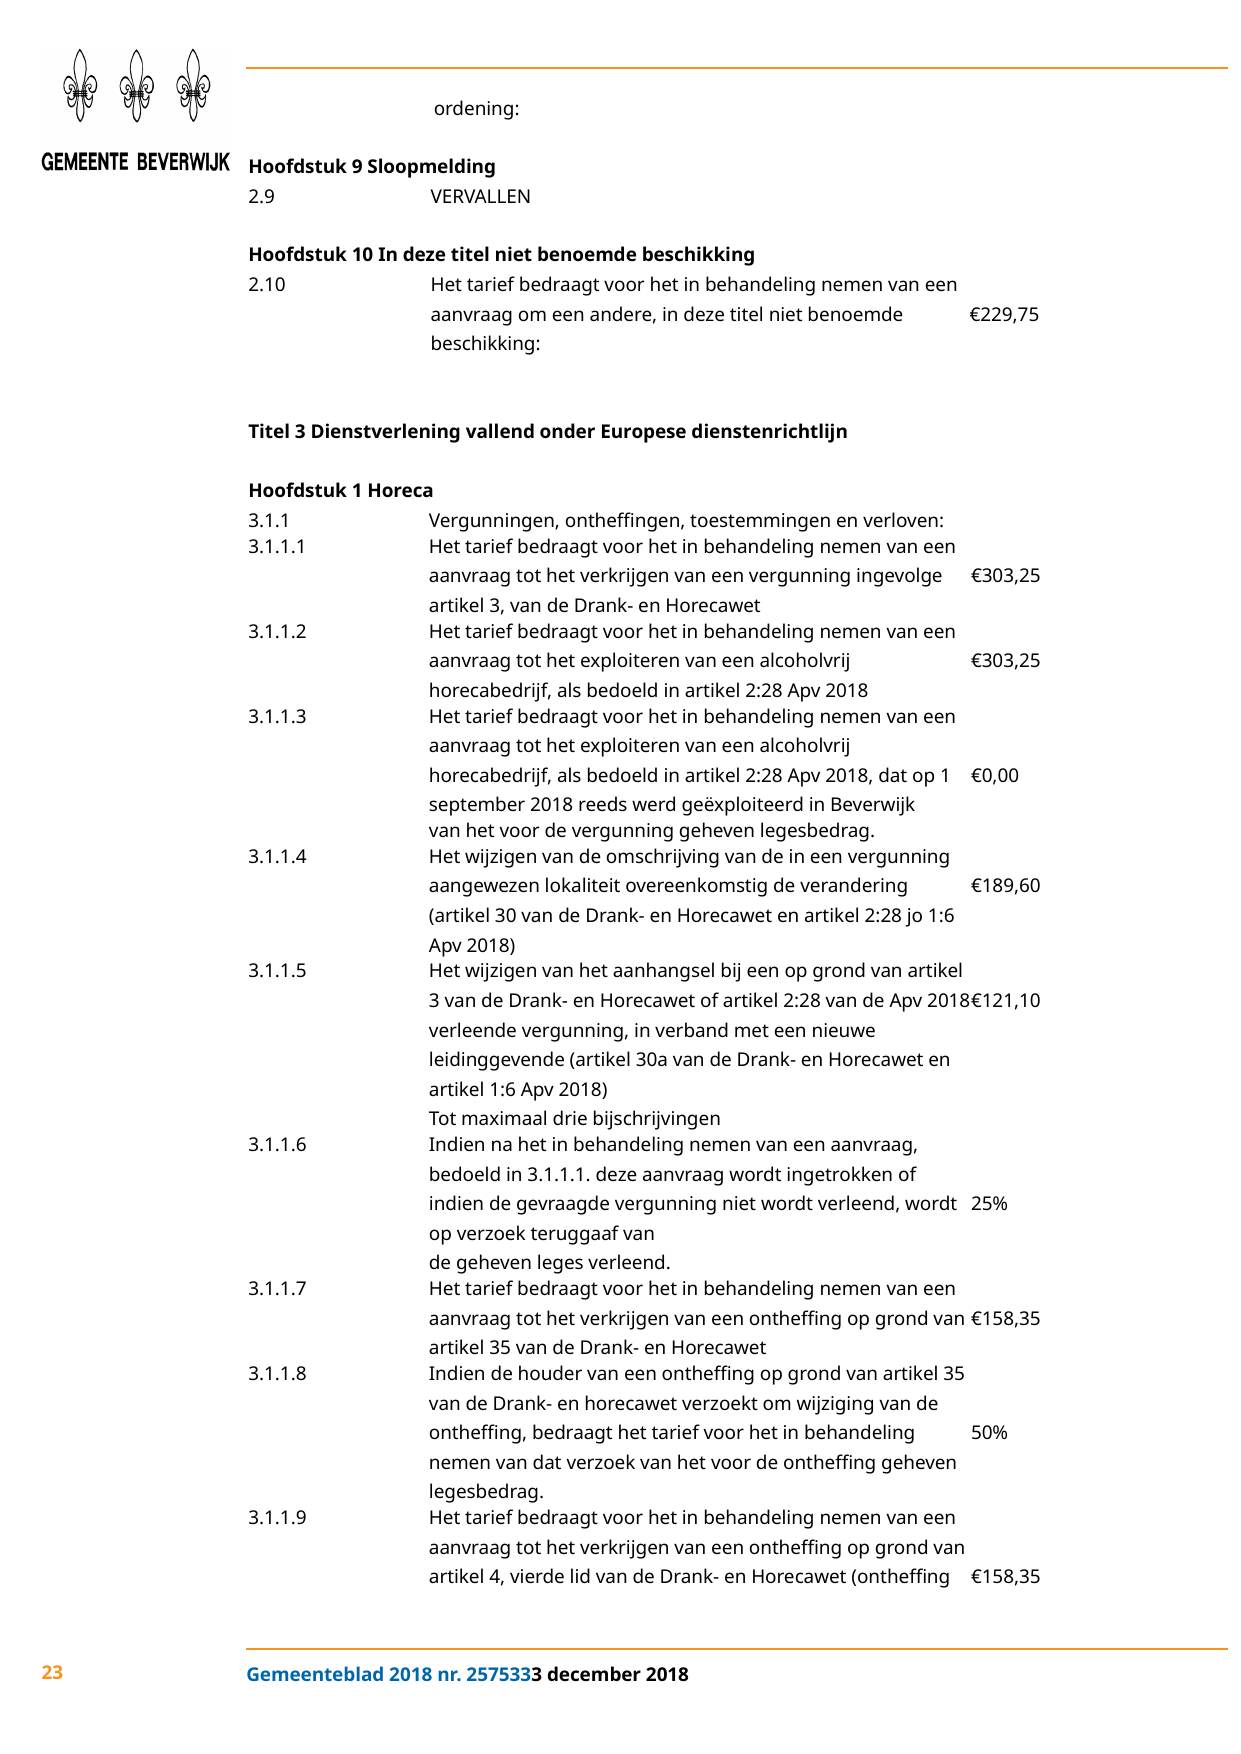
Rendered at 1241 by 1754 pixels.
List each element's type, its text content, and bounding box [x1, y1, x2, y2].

table_cell Het tarief bedraagt voor het in behandeling nemen van een aanvraag tot het verkrijgen van een vergunning ingevolge artikel 3, van de Drank- en Horecawet [429, 533, 971, 618]
table_header 3.1.1 [248, 508, 429, 533]
table_cell van het voor de vergunning geheven legesbedrag. [429, 818, 971, 843]
table_cell 3.1.1.6 [248, 1131, 429, 1275]
table_cell [248, 818, 429, 843]
table_header 2.9 [248, 183, 430, 209]
table_cell €0,00 [971, 703, 1152, 817]
table_header [248, 95, 433, 121]
picture [41, 47, 231, 172]
table_header €229,75 [969, 271, 1152, 356]
table_cell Het tarief bedraagt voor het in behandeling nemen van een aanvraag tot het verkrijgen van een ontheffing op grond van artikel 35 van de Drank- en Horecawet [429, 1275, 971, 1360]
table_cell €121,10 [971, 958, 1152, 1131]
table_cell Het tarief bedraagt voor het in behandeling nemen van een aanvraag tot het exploiteren van een alcoholvrij horecabedrijf, als bedoeld in artikel 2:28 Apv 2018 [429, 618, 971, 703]
table_cell €303,25 [971, 533, 1152, 618]
table_cell 3.1.1.4 [248, 843, 429, 958]
table_header [971, 508, 1152, 533]
table_cell Het tarief bedraagt voor het in behandeling nemen van een aanvraag tot het verkrijgen van een ontheffing op grond van artikel 4, vierde lid van de Drank- en Horecawet (ontheffing [429, 1504, 971, 1589]
table_cell Indien na het in behandeling nemen van een aanvraag, bedoeld in 3.1.1.1. deze aanvraag wordt ingetrokken of indien de gevraagde vergunning niet wordt verleend, wordt op verzoek teruggaaf van de geheven leges verleend. [429, 1131, 971, 1275]
table_cell 25% [971, 1131, 1152, 1275]
table_cell Het wijzigen van de omschrijving van de in een vergunning aangewezen lokaliteit overeenkomstig de verandering (artikel 30 van de Drank- en Horecawet en artikel 2:28 jo 1:6 Apv 2018) [429, 843, 971, 958]
table_cell Het tarief bedraagt voor het in behandeling nemen van een aanvraag tot het exploiteren van een alcoholvrij horecabedrijf, als bedoeld in artikel 2:28 Apv 2018, dat op 1 september 2018 reeds werd geëxploiteerd in Beverwijk [429, 703, 971, 817]
text Hoofdstuk 1 Horeca [248, 478, 1152, 503]
table_cell 3.1.1.2 [248, 618, 429, 703]
table_cell 3.1.1.9 [248, 1504, 429, 1589]
table_cell €158,35 [971, 1504, 1152, 1589]
table_cell 50% [971, 1360, 1152, 1504]
table_cell €158,35 [971, 1275, 1152, 1360]
table_header VERVALLEN [430, 183, 969, 209]
text Hoofdstuk 10 In deze titel niet benoemde beschikking [248, 242, 1152, 267]
text Titel 3 Dienstverlening vallend onder Europese dienstenrichtlijn [248, 418, 1152, 444]
table_cell 3.1.1.1 [248, 533, 429, 618]
table_cell €303,25 [971, 618, 1152, 703]
table_cell 3.1.1.7 [248, 1275, 429, 1360]
table_header ordening: [434, 95, 966, 121]
table_cell 3.1.1.8 [248, 1360, 429, 1504]
table_header Vergunningen, ontheffingen, toestemmingen en verloven: [429, 508, 971, 533]
table_header 2.10 [248, 271, 430, 356]
table_cell 3.1.1.3 [248, 703, 429, 817]
table_cell Het wijzigen van het aanhangsel bij een op grond van artikel 3 van de Drank- en Horecawet of artikel 2:28 van de Apv 2018 verleende vergunning, in verband met een nieuwe leidinggevende (artikel 30a van de Drank- en Horecawet en artikel 1:6 Apv 2018) Tot maximaal drie bijschrijvingen [429, 958, 971, 1131]
table_cell Indien de houder van een ontheffing op grond van artikel 35 van de Drank- en horecawet verzoekt om wijziging van de ontheffing, bedraagt het tarief voor het in behandeling nemen van dat verzoek van het voor de ontheffing geheven legesbedrag. [429, 1360, 971, 1504]
table_cell €189,60 [971, 843, 1152, 958]
table_header Het tarief bedraagt voor het in behandeling nemen van een aanvraag om een andere, in deze titel niet benoemde beschikking: [430, 271, 969, 356]
table_cell [971, 818, 1152, 843]
table_cell 3.1.1.5 [248, 958, 429, 1131]
text Hoofdstuk 9 Sloopmelding [248, 153, 1152, 179]
table_header [966, 95, 1152, 121]
table_header [969, 183, 1152, 209]
